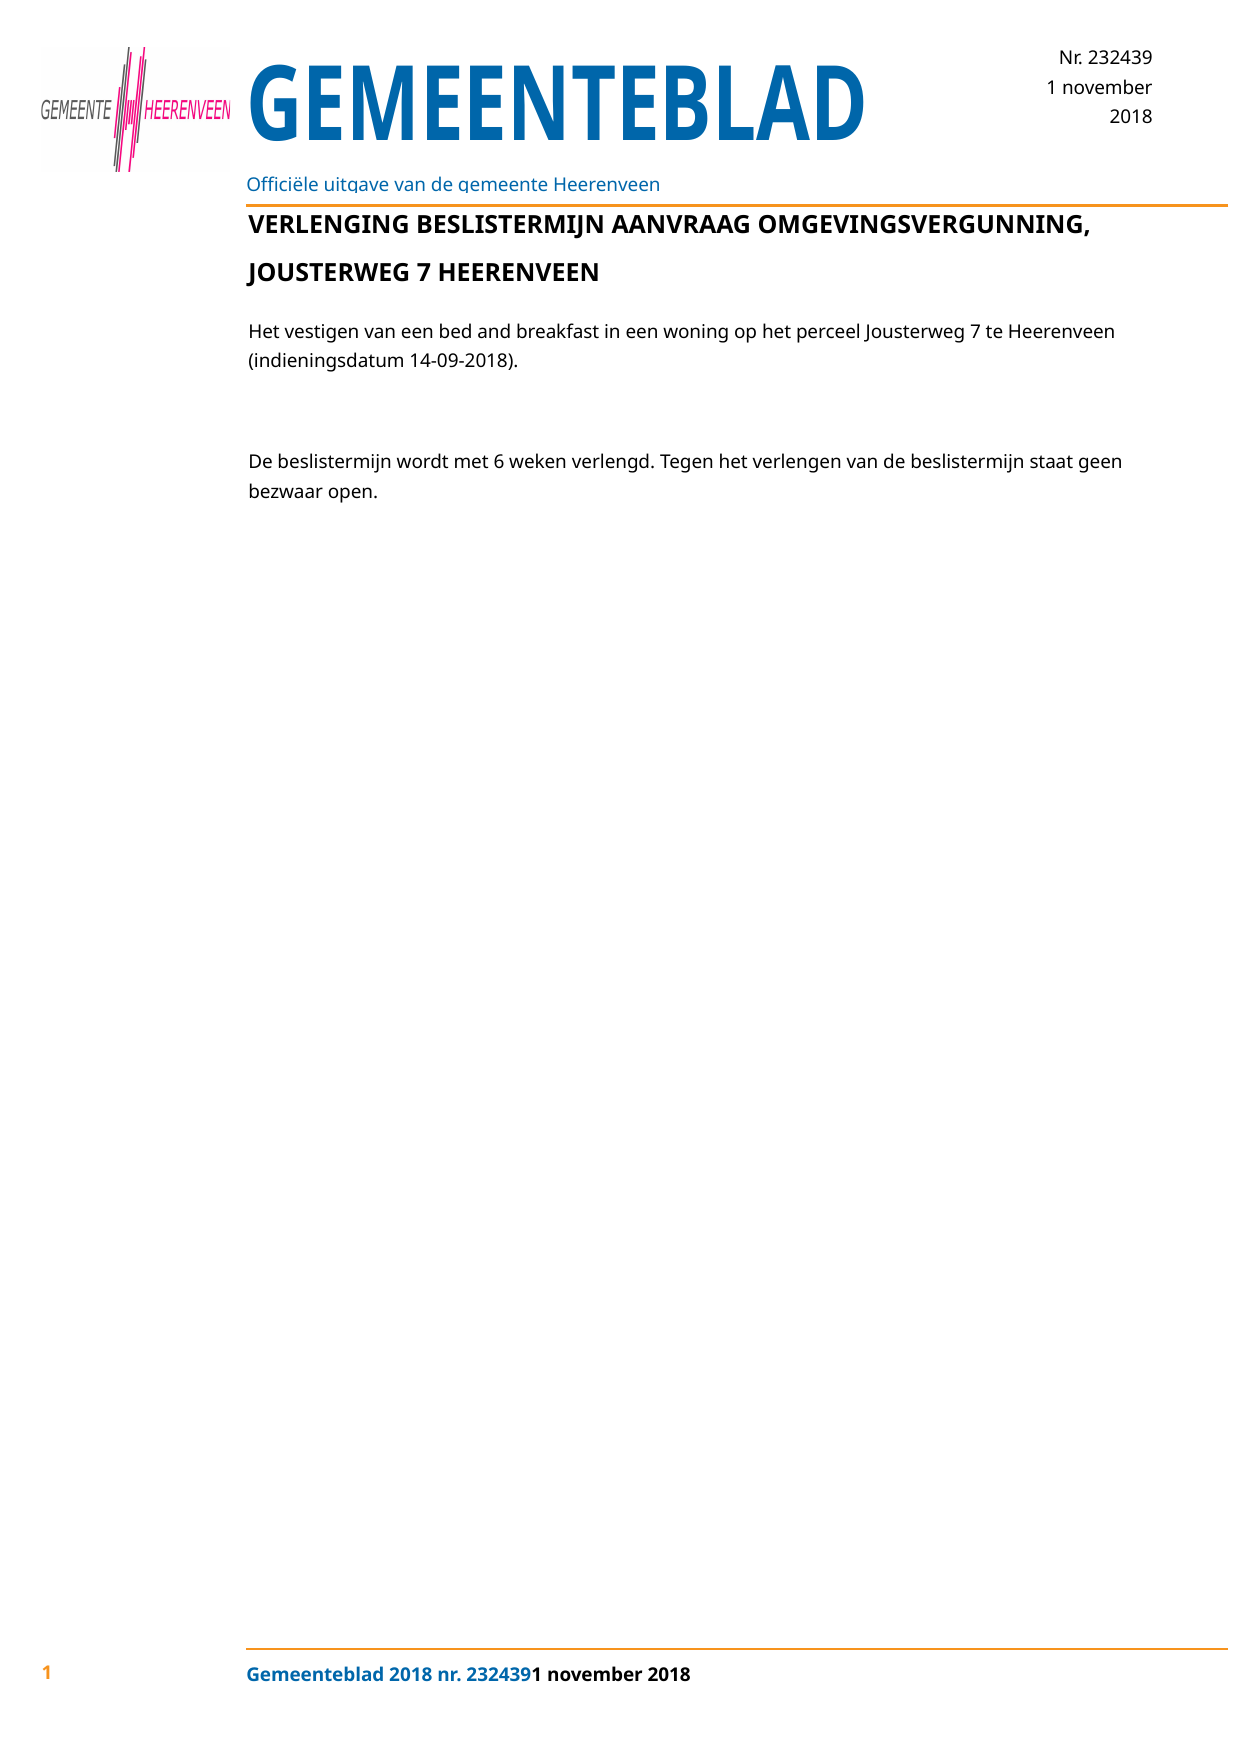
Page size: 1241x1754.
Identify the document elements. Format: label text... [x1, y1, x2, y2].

text VERLENGING BESLISTERMIJN AANVRAAG OMGEVINGSVERGUNNING, JOUSTERWEG 7 HEERENVEEN [248, 207, 1152, 288]
text De beslistermijn wordt met 6 weken verlengd. Tegen het verlengen van de beslistermijn staat geen bezwaar open. [248, 448, 1152, 504]
text Het vestigen van een bed and breakfast in een woning op het perceel Jousterweg 7 te Heerenveen (indieningsdatum 14-09-2018). [248, 318, 1152, 373]
picture [41, 47, 231, 172]
